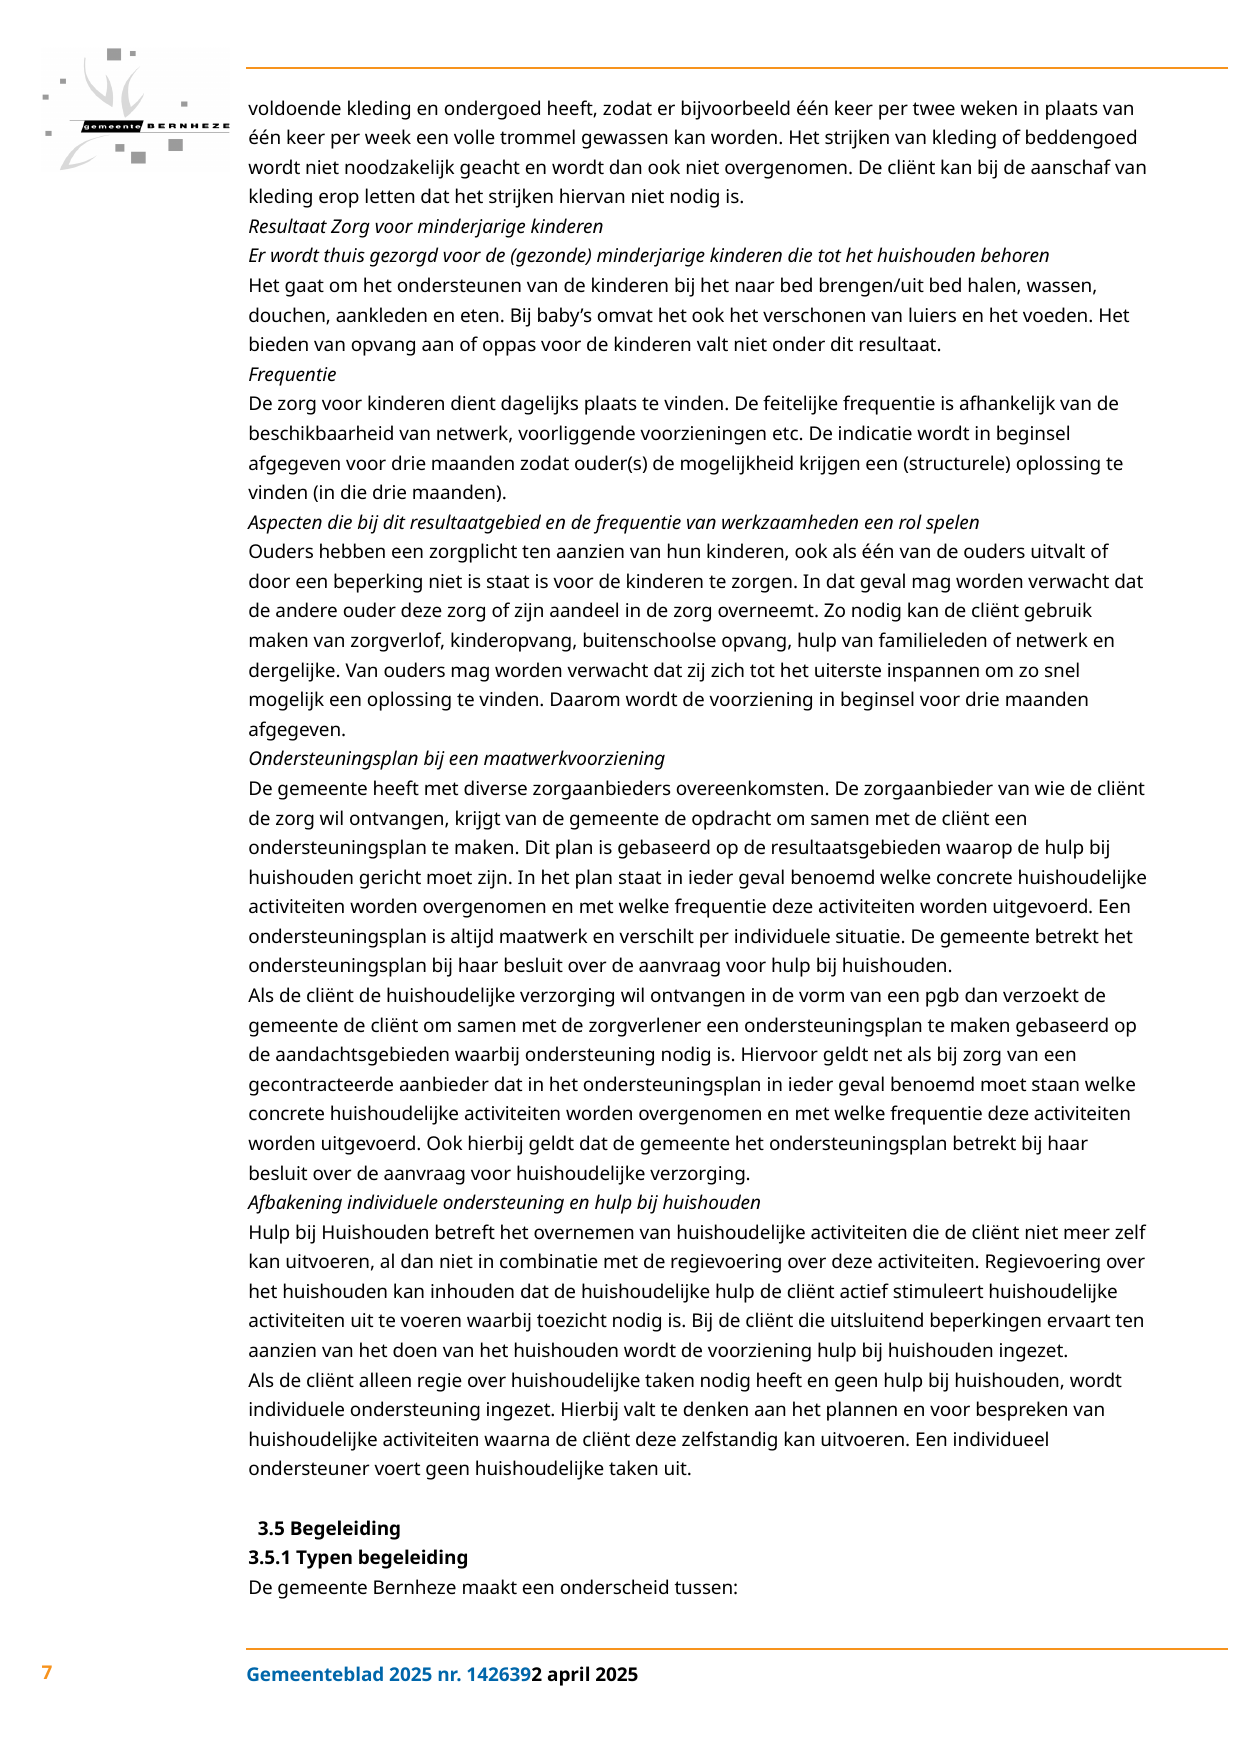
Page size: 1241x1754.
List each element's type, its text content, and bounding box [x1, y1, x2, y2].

text De gemeente Bernheze maakt een onderscheid tussen: [248, 1574, 1152, 1600]
text voldoende kleding en ondergoed heeft, zodat er bijvoorbeeld één keer per twee weken in plaats van één keer per week een volle trommel gewassen kan worden. Het strijken van kleding of beddengoed wordt niet noodzakelijk geacht en wordt dan ook niet overgenomen. De cliënt kan bij de aanschaf van kleding erop letten dat het strijken hiervan niet nodig is. [248, 95, 1152, 209]
text Resultaat Zorg voor minderjarige kinderen [248, 213, 1152, 239]
text Er wordt thuis gezorgd voor de (gezonde) minderjarige kinderen die tot het huishouden behoren [248, 243, 1152, 268]
text Ouders hebben een zorgplicht ten aanzien van hun kinderen, ook als één van de ouders uitvalt of door een beperking niet is staat is voor de kinderen te zorgen. In dat geval mag worden verwacht dat de andere ouder deze zorg of zijn aandeel in de zorg overneemt. Zo nodig kan de cliënt gebruik maken van zorgverlof, kinderopvang, buitenschoolse opvang, hulp van familieleden of netwerk en dergelijke. Van ouders mag worden verwacht dat zij zich tot het uiterste inspannen om zo snel mogelijk een oplossing te vinden. Daarom wordt de voorziening in beginsel voor drie maanden afgegeven. [248, 538, 1152, 742]
text Hulp bij Huishouden betreft het overnemen van huishoudelijke activiteiten die de cliënt niet meer zelf kan uitvoeren, al dan niet in combinatie met de regievoering over deze activiteiten. Regievoering over het huishouden kan inhouden dat de huishoudelijke hulp de cliënt actief stimuleert huishoudelijke activiteiten uit te voeren waarbij toezicht nodig is. Bij de cliënt die uitsluitend beperkingen ervaart ten aanzien van het doen van het huishouden wordt de voorziening hulp bij huishouden ingezet. [248, 1219, 1152, 1363]
picture [41, 47, 231, 172]
text Als de cliënt alleen regie over huishoudelijke taken nodig heeft en geen hulp bij huishouden, wordt individuele ondersteuning ingezet. Hierbij valt te denken aan het plannen en voor bespreken van huishoudelijke activiteiten waarna de cliënt deze zelfstandig kan uitvoeren. Een individueel ondersteuner voert geen huishoudelijke taken uit. [248, 1367, 1152, 1481]
text De gemeente heeft met diverse zorgaanbieders overeenkomsten. De zorgaanbieder van wie de cliënt de zorg wil ontvangen, krijgt van de gemeente de opdracht om samen met de cliënt een ondersteuningsplan te maken. Dit plan is gebaseerd op de resultaatsgebieden waarop de hulp bij huishouden gericht moet zijn. In het plan staat in ieder geval benoemd welke concrete huishoudelijke activiteiten worden overgenomen en met welke frequentie deze activiteiten worden uitgevoerd. Een ondersteuningsplan is altijd maatwerk en verschilt per individuele situatie. De gemeente betrekt het ondersteuningsplan bij haar besluit over de aanvraag voor hulp bij huishouden. [248, 775, 1152, 978]
text Afbakening individuele ondersteuning en hulp bij huishouden [248, 1189, 1152, 1215]
text Ondersteuningsplan bij een maatwerkvoorziening [248, 746, 1152, 771]
text Frequentie [248, 361, 1152, 387]
text Aspecten die bij dit resultaatgebied en de frequentie van werkzaamheden een rol spelen [248, 509, 1152, 535]
text Het gaat om het ondersteunen van de kinderen bij het naar bed brengen/uit bed halen, wassen, douchen, aankleden en eten. Bij baby’s omvat het ook het verschonen van luiers en het voeden. Het bieden van opvang aan of oppas voor de kinderen valt niet onder dit resultaat. [248, 272, 1152, 357]
text Als de cliënt de huishoudelijke verzorging wil ontvangen in de vorm van een pgb dan verzoekt de gemeente de cliënt om samen met de zorgverlener een ondersteuningsplan te maken gebaseerd op de aandachtsgebieden waarbij ondersteuning nodig is. Hiervoor geldt net als bij zorg van een gecontracteerde aanbieder dat in het ondersteuningsplan in ieder geval benoemd moet staan welke concrete huishoudelijke activiteiten worden overgenomen en met welke frequentie deze activiteiten worden uitgevoerd. Ook hierbij geldt dat de gemeente het ondersteuningsplan betrekt bij haar besluit over de aanvraag voor huishoudelijke verzorging. [248, 982, 1152, 1186]
text 3.5 Begeleiding [248, 1515, 1152, 1541]
text 3.5.1 Typen begeleiding [248, 1544, 1152, 1570]
text De zorg voor kinderen dient dagelijks plaats te vinden. De feitelijke frequentie is afhankelijk van de beschikbaarheid van netwerk, voorliggende voorzieningen etc. De indicatie wordt in beginsel afgegeven voor drie maanden zodat ouder(s) de mogelijkheid krijgen een (structurele) oplossing te vinden (in die drie maanden). [248, 391, 1152, 505]
